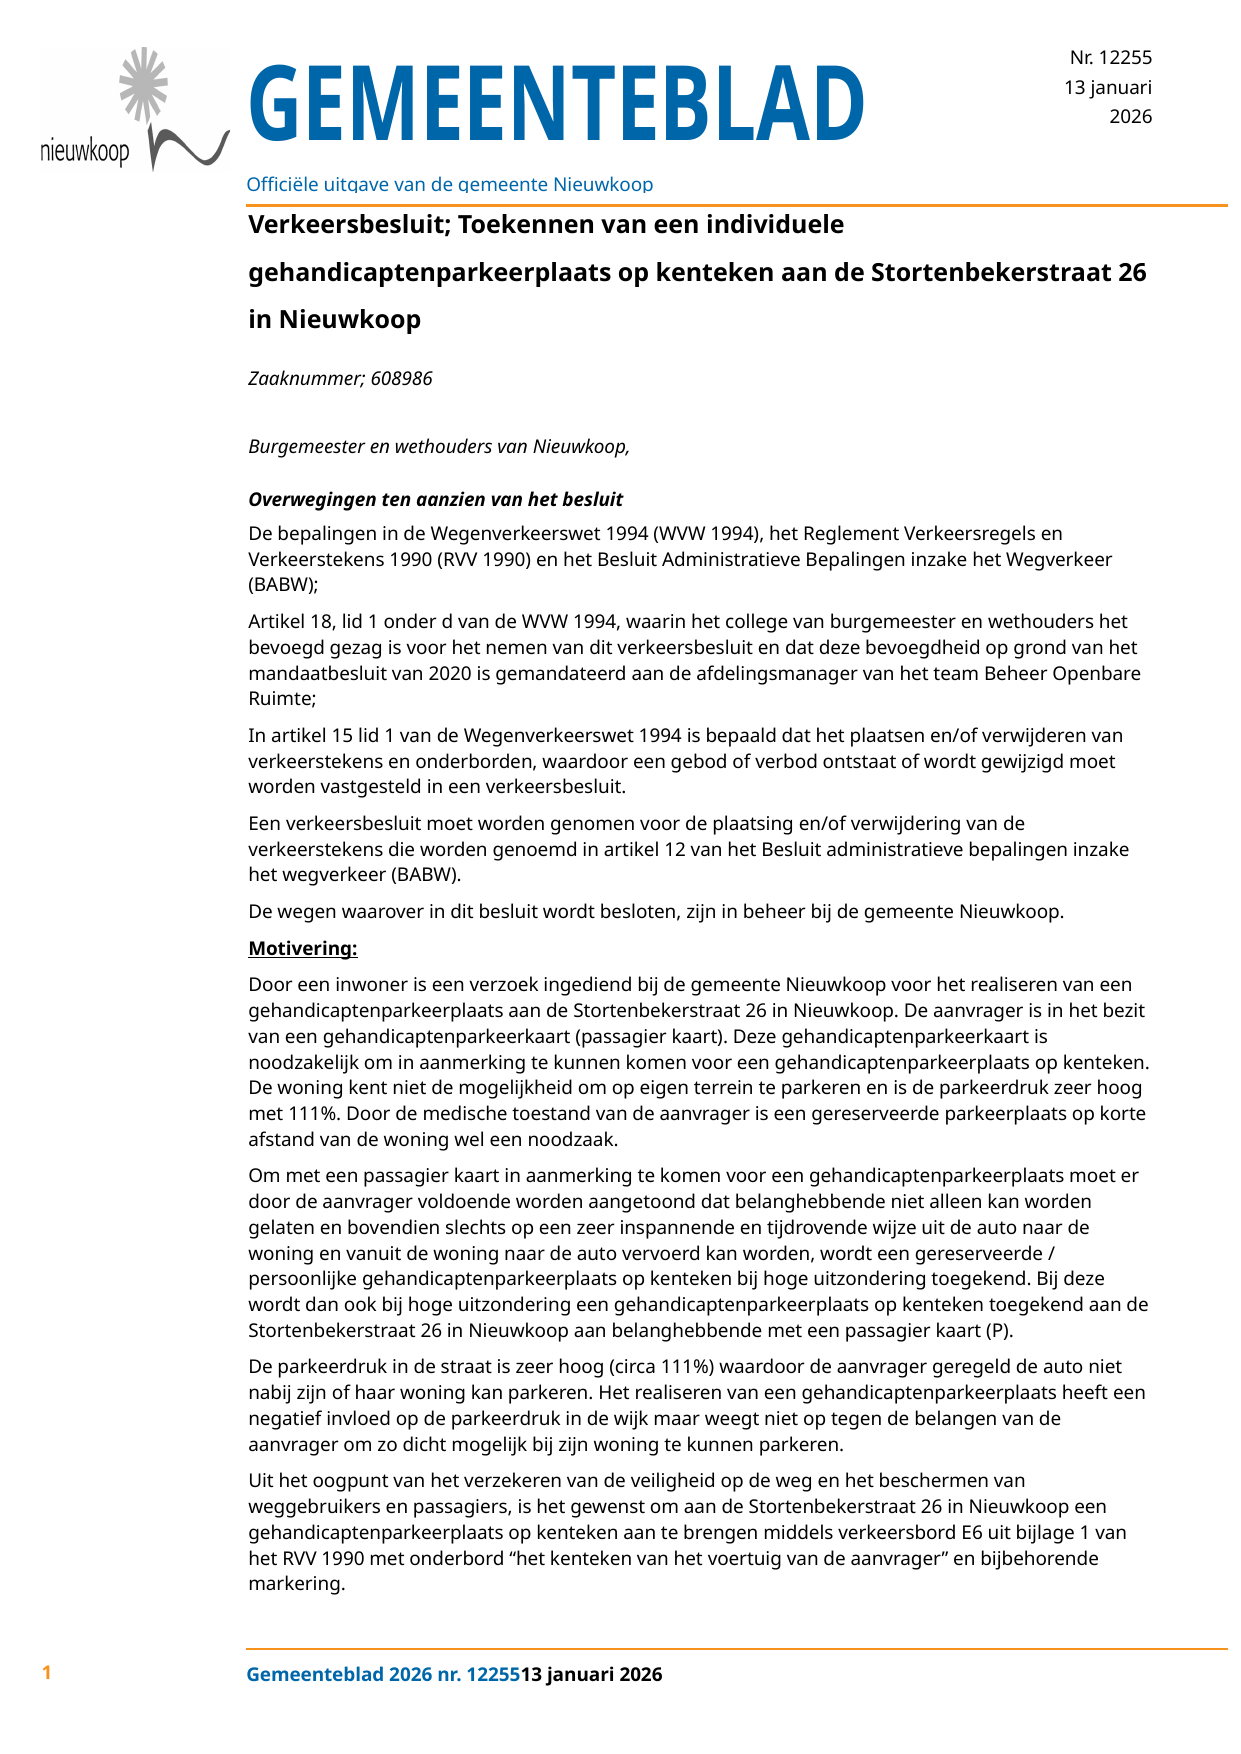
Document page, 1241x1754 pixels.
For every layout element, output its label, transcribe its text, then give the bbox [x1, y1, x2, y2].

text Overwegingen ten aanzien van het besluit [248, 486, 1152, 512]
text Verkeersbesluit; Toekennen van een individuele gehandicaptenparkeerplaats op kenteken aan de Stortenbekerstraat 26 in Nieuwkoop [248, 207, 1152, 336]
text Artikel 18, lid 1 onder d van de WVW 1994, waarin het college van burgemeester en wethouders het bevoegd gezag is voor het nemen van dit verkeersbesluit en dat deze bevoegdheid op grond van het mandaatbesluit van 2020 is gemandateerd aan de afdelingsmanager van het team Beheer Openbare Ruimte; [248, 608, 1152, 711]
text De parkeerdruk in de straat is zeer hoog (circa 111%) waardoor de aanvrager geregeld de auto niet nabij zijn of haar woning kan parkeren. Het realiseren van een gehandicaptenparkeerplaats heeft een negatief invloed op de parkeerdruk in de wijk maar weegt niet op tegen de belangen van de aanvrager om zo dicht mogelijk bij zijn woning te kunnen parkeren. [248, 1354, 1152, 1457]
picture [41, 47, 231, 172]
text Uit het oogpunt van het verzekeren van de veiligheid op de weg en het beschermen van weggebruikers en passagiers, is het gewenst om aan de Stortenbekerstraat 26 in Nieuwkoop een gehandicaptenparkeerplaats op kenteken aan te brengen middels verkeersbord E6 uit bijlage 1 van het RVV 1990 met onderbord “het kenteken van het voertuig van de aanvrager’’ en bijbehorende markering. [248, 1468, 1152, 1596]
text Burgemeester en wethouders van Nieuwkoop, [248, 433, 1152, 459]
text Zaaknummer; 608986 [248, 366, 1152, 391]
text De bepalingen in de Wegenverkeerswet 1994 (WVW 1994), het Reglement Verkeersregels en Verkeerstekens 1990 (RVV 1990) en het Besluit Administratieve Bepalingen inzake het Wegverkeer (BABW); [248, 520, 1152, 597]
text Een verkeersbesluit moet worden genomen voor de plaatsing en/of verwijdering van de verkeerstekens die worden genoemd in artikel 12 van het Besluit administratieve bepalingen inzake het wegverkeer (BABW). [248, 810, 1152, 887]
text Motivering: [248, 935, 1152, 961]
text De wegen waarover in dit besluit wordt besloten, zijn in beheer bij de gemeente Nieuwkoop. [248, 898, 1152, 924]
text Door een inwoner is een verzoek ingediend bij de gemeente Nieuwkoop voor het realiseren van een gehandicaptenparkeerplaats aan de Stortenbekerstraat 26 in Nieuwkoop. De aanvrager is in het bezit van een gehandicaptenparkeerkaart (passagier kaart). Deze gehandicaptenparkeerkaart is noodzakelijk om in aanmerking te kunnen komen voor een gehandicaptenparkeerplaats op kenteken. De woning kent niet de mogelijkheid om op eigen terrein te parkeren en is de parkeerdruk zeer hoog met 111%. Door de medische toestand van de aanvrager is een gereserveerde parkeerplaats op korte afstand van de woning wel een noodzaak. [248, 972, 1152, 1152]
text In artikel 15 lid 1 van de Wegenverkeerswet 1994 is bepaald dat het plaatsen en/of verwijderen van verkeerstekens en onderborden, waardoor een gebod of verbod ontstaat of wordt gewijzigd moet worden vastgesteld in een verkeersbesluit. [248, 722, 1152, 799]
text Om met een passagier kaart in aanmerking te komen voor een gehandicaptenparkeerplaats moet er door de aanvrager voldoende worden aangetoond dat belanghebbende niet alleen kan worden gelaten en bovendien slechts op een zeer inspannende en tijdrovende wijze uit de auto naar de woning en vanuit de woning naar de auto vervoerd kan worden, wordt een gereserveerde / persoonlijke gehandicaptenparkeerplaats op kenteken bij hoge uitzondering toegekend. Bij deze wordt dan ook bij hoge uitzondering een gehandicaptenparkeerplaats op kenteken toegekend aan de Stortenbekerstraat 26 in Nieuwkoop aan belanghebbende met een passagier kaart (P). [248, 1163, 1152, 1343]
